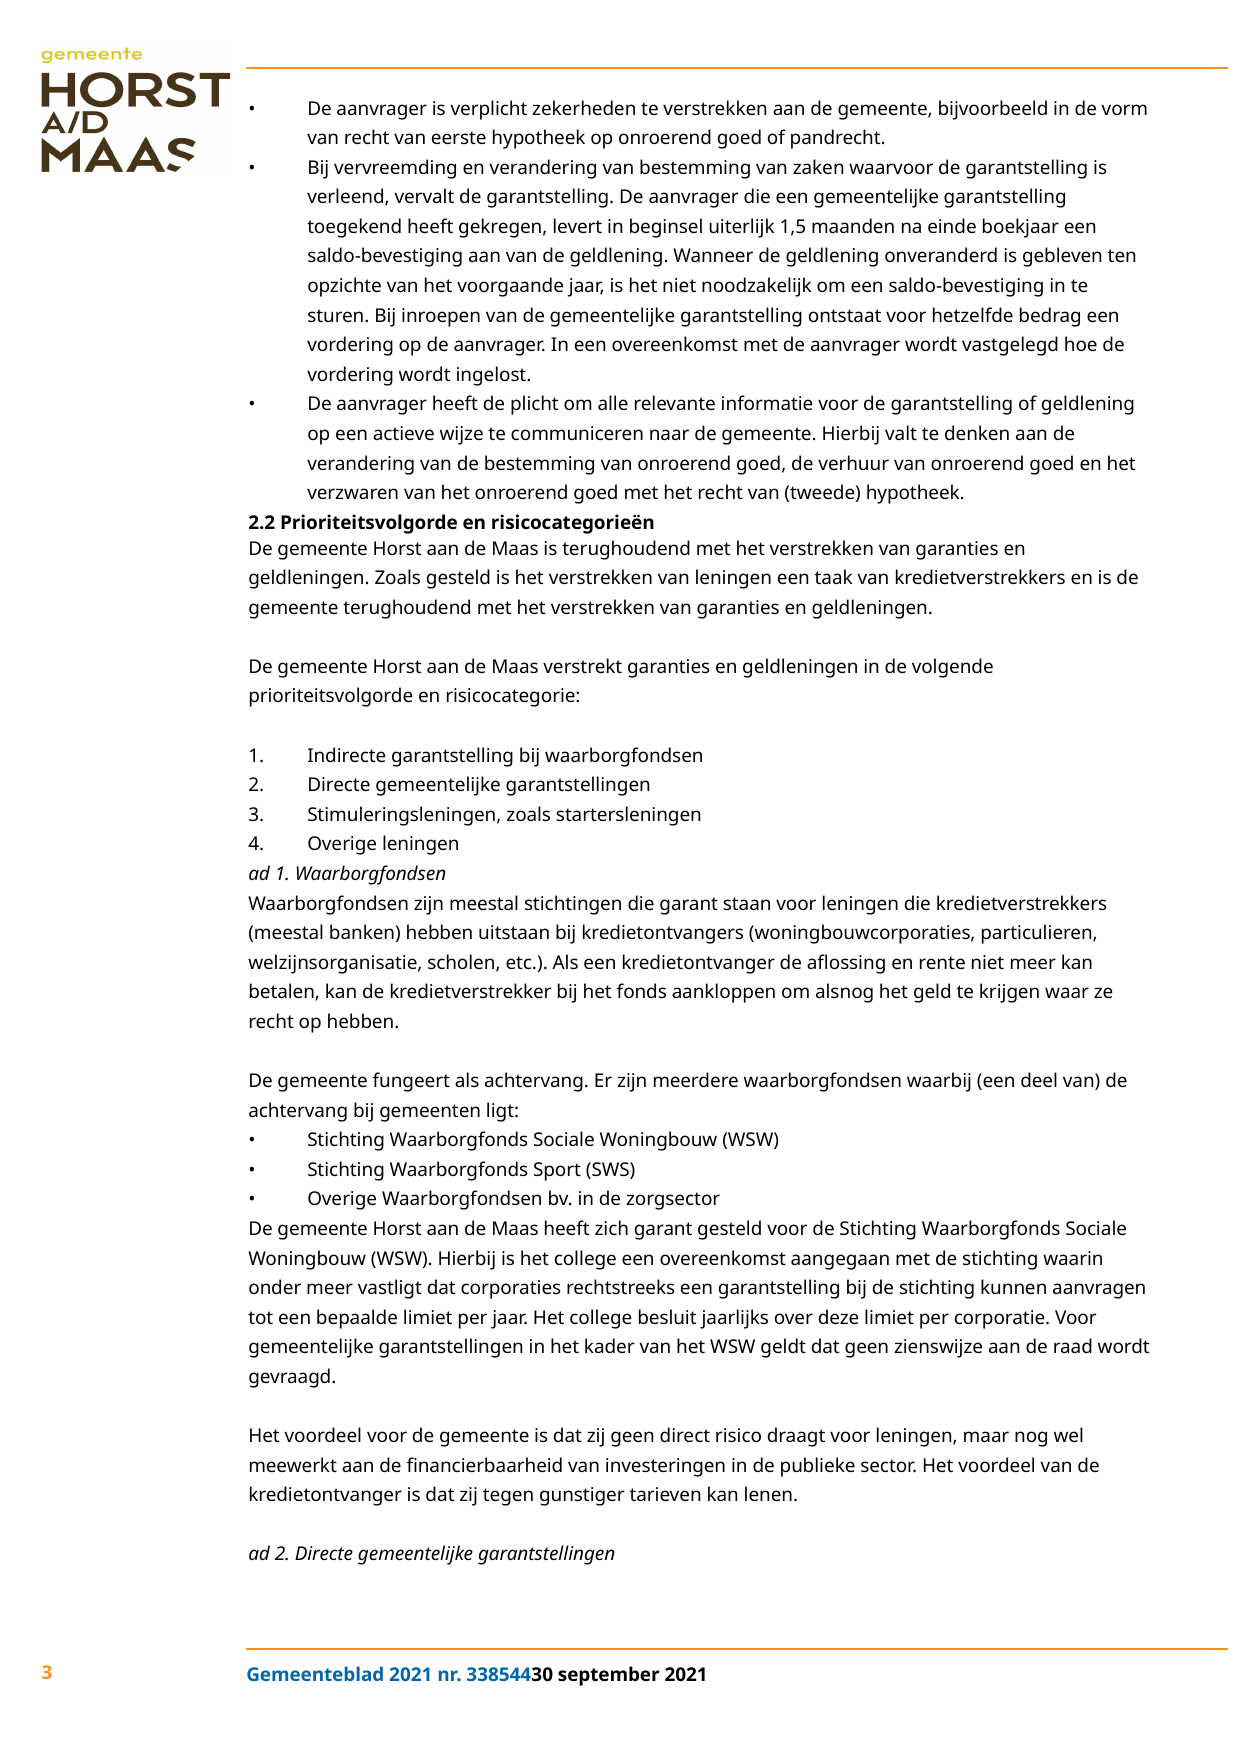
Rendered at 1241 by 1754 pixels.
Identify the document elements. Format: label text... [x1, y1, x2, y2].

picture [41, 47, 231, 172]
list Indirecte garantstelling bij waarborgfondsen [248, 742, 1152, 767]
text Het voordeel voor de gemeente is dat zij geen direct risico draagt voor leningen, maar nog wel meewerkt aan de financierbaarheid van investeringen in de publieke sector. Het voordeel van de kredietontvanger is dat zij tegen gunstiger tarieven kan lenen. [248, 1422, 1152, 1507]
list Stichting Waarborgfonds Sport (SWS) [248, 1156, 1152, 1182]
list Overige leningen [248, 831, 1152, 856]
text De gemeente Horst aan de Maas verstrekt garanties en geldleningen in de volgende prioriteitsvolgorde en risicocategorie: [248, 653, 1152, 708]
list Overige Waarborgfondsen bv. in de zorgsector [248, 1186, 1152, 1211]
text De gemeente Horst aan de Maas heeft zich garant gesteld voor de Stichting Waarborgfonds Sociale Woningbouw (WSW). Hierbij is het college een overeenkomst aangegaan met de stichting waarin onder meer vastligt dat corporaties rechtstreeks een garantstelling bij de stichting kunnen aanvragen tot een bepaalde limiet per jaar. Het college besluit jaarlijks over deze limiet per corporatie. Voor gemeentelijke garantstellingen in het kader van het WSW geldt dat geen zienswijze aan de raad wordt gevraagd. [248, 1215, 1152, 1389]
list De aanvrager heeft de plicht om alle relevante informatie voor de garantstelling of geldlening op een actieve wijze te communiceren naar de gemeente. Hierbij valt te denken aan de verandering van de bestemming van onroerend goed, de verhuur van onroerend goed en het verzwaren van het onroerend goed met het recht van (tweede) hypotheek. [248, 391, 1152, 505]
text De gemeente fungeert als achtervang. Er zijn meerdere waarborgfondsen waarbij (een deel van) de achtervang bij gemeenten ligt: [248, 1067, 1152, 1122]
text Waarborgfondsen zijn meestal stichtingen die garant staan voor leningen die kredietverstrekkers (meestal banken) hebben uitstaan bij kredietontvangers (woningbouwcorporaties, particulieren, welzijnsorganisatie, scholen, etc.). Als een kredietontvanger de aflossing en rente niet meer kan betalen, kan de kredietverstrekker bij het fonds aankloppen om alsnog het geld te krijgen waar ze recht op hebben. [248, 890, 1152, 1034]
text 2.2 Prioriteitsvolgorde en risicocategorieën [248, 509, 1152, 535]
list Bij vervreemding en verandering van bestemming van zaken waarvoor de garantstelling is verleend, vervalt de garantstelling. De aanvrager die een gemeentelijke garantstelling toegekend heeft gekregen, levert in beginsel uiterlijk 1,5 maanden na einde boekjaar een saldo-bevestiging aan van de geldlening. Wanneer de geldlening onveranderd is gebleven ten opzichte van het voorgaande jaar, is het niet noodzakelijk om een saldo-bevestiging in te sturen. Bij inroepen van de gemeentelijke garantstelling ontstaat voor hetzelfde bedrag een vordering op de aanvrager. In een overeenkomst met de aanvrager wordt vastgelegd hoe de vordering wordt ingelost. [248, 154, 1152, 387]
list Stichting Waarborgfonds Sociale Woningbouw (WSW) [248, 1126, 1152, 1152]
text ad 1. Waarborgfondsen [248, 860, 1152, 886]
list De aanvrager is verplicht zekerheden te verstrekken aan de gemeente, bijvoorbeeld in de vorm van recht van eerste hypotheek op onroerend goed of pandrecht. [248, 95, 1152, 150]
text ad 2. Directe gemeentelijke garantstellingen [248, 1541, 1152, 1566]
list Stimuleringsleningen, zoals startersleningen [248, 801, 1152, 827]
text De gemeente Horst aan de Maas is terughoudend met het verstrekken van garanties en geldleningen. Zoals gesteld is het verstrekken van leningen een taak van kredietverstrekkers en is de gemeente terughoudend met het verstrekken van garanties en geldleningen. [248, 535, 1152, 619]
list Directe gemeentelijke garantstellingen [248, 771, 1152, 797]
